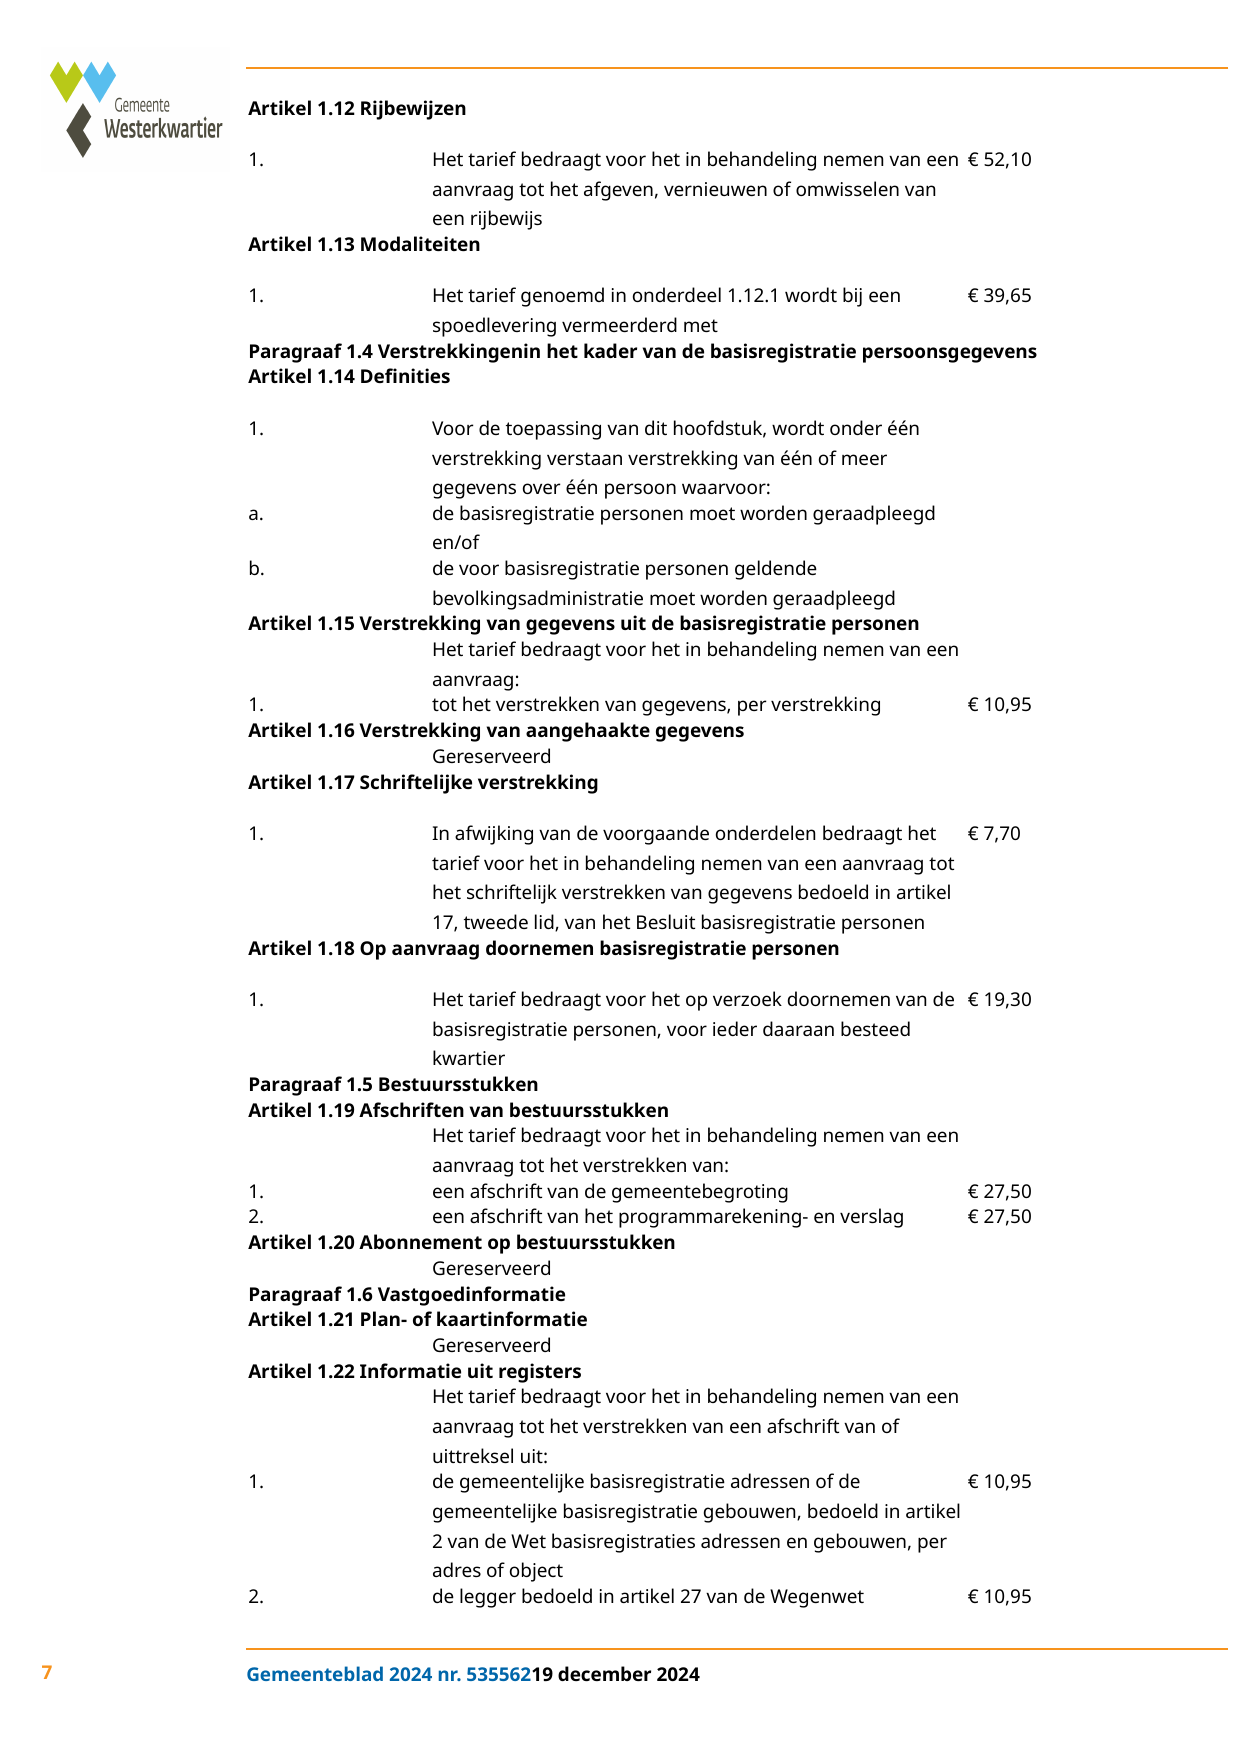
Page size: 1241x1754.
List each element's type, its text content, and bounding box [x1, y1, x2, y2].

table_cell Het tarief bedraagt voor het in behandeling nemen van een aanvraag tot het verstrekken van een afschrift van of uittreksel uit: [432, 1384, 968, 1469]
table_cell een afschrift van de gemeentebegroting [432, 1178, 968, 1204]
table_cell € 27,50 [968, 1204, 1152, 1229]
table_cell a. [248, 500, 432, 555]
table_cell [968, 555, 1152, 611]
table_cell [968, 1123, 1152, 1178]
table_cell [248, 389, 432, 415]
table_cell 1. [248, 1469, 432, 1583]
table_cell Het tarief bedraagt voor het in behandeling nemen van een aanvraag tot het afgeven, vernieuwen of omwisselen van een rijbewijs [432, 146, 968, 231]
table_cell [968, 1255, 1152, 1281]
table_cell Paragraaf 1.6 Vastgoedinformatie [248, 1281, 1152, 1307]
table_cell de legger bedoeld in artikel 27 van de Wegenwet [432, 1583, 968, 1609]
table_cell de basisregistratie personen moet worden geraadpleegd en/of [432, 500, 968, 555]
table_cell Paragraaf 1.4 Verstrekkingenin het kader van de basisregistratie persoonsgegevens [248, 338, 1152, 364]
table_cell Artikel 1.14 Definities [248, 364, 1152, 389]
table_cell Gereserveerd [432, 743, 968, 769]
picture [41, 47, 231, 172]
table_cell € 52,10 [968, 146, 1152, 231]
table_cell [968, 795, 1152, 820]
table_cell 1. [248, 146, 432, 231]
table_cell tot het verstrekken van gegevens, per verstrekking [432, 692, 968, 717]
table_cell Artikel 1.18 Op aanvraag doornemen basisregistratie personen [248, 935, 1152, 961]
table_cell [432, 389, 968, 415]
table_cell [248, 1123, 432, 1178]
table_cell 1. [248, 283, 432, 338]
table_cell Artikel 1.22 Informatie uit registers [248, 1358, 1152, 1384]
table_cell [248, 1255, 432, 1281]
table_cell Voor de toepassing van dit hoofdstuk, wordt onder één verstrekking verstaan verstrekking van één of meer gegevens over één persoon waarvoor: [432, 415, 968, 500]
table_cell € 7,70 [968, 820, 1152, 935]
table_cell Artikel 1.16 Verstrekking van aangehaakte gegevens [248, 718, 1152, 743]
table_cell 2. [248, 1583, 432, 1609]
table_cell [968, 500, 1152, 555]
table_cell [968, 1384, 1152, 1469]
table_cell Paragraaf 1.5 Bestuursstukken [248, 1071, 1152, 1097]
table_cell € 10,95 [968, 1469, 1152, 1583]
table_cell 1. [248, 415, 432, 500]
table_cell Het tarief genoemd in onderdeel 1.12.1 wordt bij een spoedlevering vermeerderd met [432, 283, 968, 338]
table_cell Het tarief bedraagt voor het in behandeling nemen van een aanvraag tot het verstrekken van: [432, 1123, 968, 1178]
table_cell In afwijking van de voorgaande onderdelen bedraagt het tarief voor het in behandeling nemen van een aanvraag tot het schriftelijk verstrekken van gegevens bedoeld in artikel 17, tweede lid, van het Besluit basisregistratie personen [432, 820, 968, 935]
table_cell de gemeentelijke basisregistratie adressen of de gemeentelijke basisregistratie gebouwen, bedoeld in artikel 2 van de Wet basisregistraties adressen en gebouwen, per adres of object [432, 1469, 968, 1583]
table_cell 1. [248, 986, 432, 1071]
table_cell [968, 636, 1152, 692]
table_cell 1. [248, 1178, 432, 1204]
table_cell [248, 961, 432, 986]
table_cell [432, 257, 968, 283]
table_cell [248, 636, 432, 692]
table_cell Gereserveerd [432, 1332, 968, 1358]
table_cell Artikel 1.13 Modaliteiten [248, 231, 1152, 257]
table_cell Gereserveerd [432, 1255, 968, 1281]
table_cell [248, 795, 432, 820]
table_cell [968, 415, 1152, 500]
table_cell [968, 121, 1152, 146]
table_cell 2. [248, 1204, 432, 1229]
table_cell € 10,95 [968, 1583, 1152, 1609]
table_cell [968, 961, 1152, 986]
table_cell [248, 121, 432, 146]
table_cell € 39,65 [968, 283, 1152, 338]
table_cell Artikel 1.15 Verstrekking van gegevens uit de basisregistratie personen [248, 611, 1152, 636]
table_cell 1. [248, 692, 432, 717]
table_cell Het tarief bedraagt voor het in behandeling nemen van een aanvraag: [432, 636, 968, 692]
table_cell € 27,50 [968, 1178, 1152, 1204]
table_cell Artikel 1.19 Afschriften van bestuursstukken [248, 1097, 1152, 1123]
table_cell Artikel 1.21 Plan- of kaartinformatie [248, 1307, 1152, 1332]
table_cell [248, 1384, 432, 1469]
table_cell de voor basisregistratie personen geldende bevolkingsadministratie moet worden geraadpleegd [432, 555, 968, 611]
table_cell een afschrift van het programmarekening- en verslag [432, 1204, 968, 1229]
table_cell Het tarief bedraagt voor het op verzoek doornemen van de basisregistratie personen, voor ieder daaraan besteed kwartier [432, 986, 968, 1071]
table_cell [432, 961, 968, 986]
table_cell b. [248, 555, 432, 611]
table_cell Artikel 1.20 Abonnement op bestuursstukken [248, 1229, 1152, 1255]
table_cell [968, 389, 1152, 415]
table_cell [432, 121, 968, 146]
table_cell € 19,30 [968, 986, 1152, 1071]
table_cell [432, 795, 968, 820]
table_cell [248, 1332, 432, 1358]
table_cell [248, 743, 432, 769]
table_cell [968, 1332, 1152, 1358]
table_cell Artikel 1.17 Schriftelijke verstrekking [248, 769, 1152, 794]
table_cell € 10,95 [968, 692, 1152, 717]
table_cell [968, 257, 1152, 283]
table_cell [968, 743, 1152, 769]
table_cell Artikel 1.12 Rijbewijzen [248, 95, 1152, 121]
table_cell [248, 257, 432, 283]
table_cell 1. [248, 820, 432, 935]
